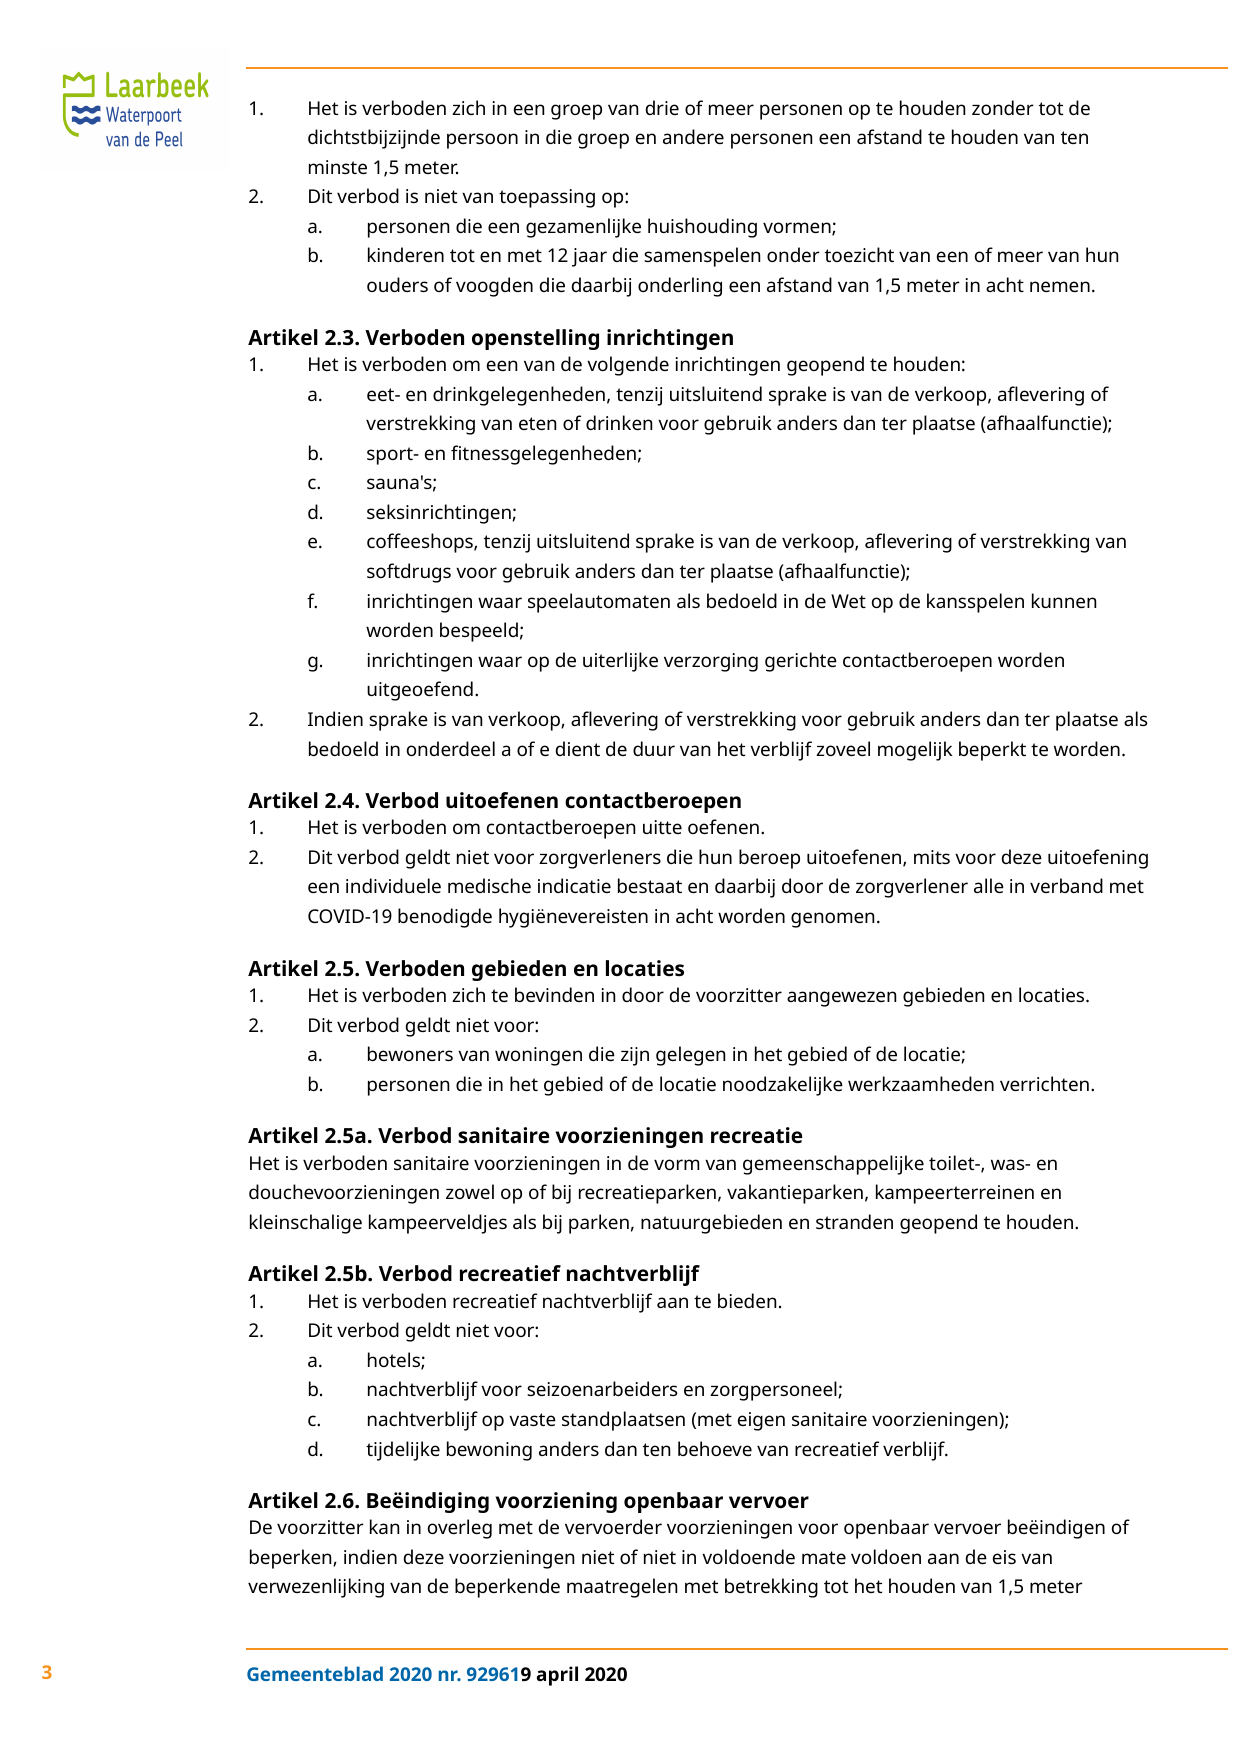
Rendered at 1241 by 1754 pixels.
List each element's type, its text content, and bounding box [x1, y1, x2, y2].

list kinderen tot en met 12 jaar die samenspelen onder toezicht van een of meer van hun ouders of voogden die daarbij onderling een afstand van 1,5 meter in acht nemen. [307, 243, 1152, 298]
list seksinrichtingen; [307, 499, 1152, 525]
picture [41, 47, 231, 172]
list Dit verbod is niet van toepassing op: [248, 183, 1152, 209]
list eet- en drinkgelegenheden, tenzij uitsluitend sprake is van de verkoop, aflevering of verstrekking van eten of drinken voor gebruik anders dan ter plaatse (afhaalfunctie); [307, 381, 1152, 436]
list Het is verboden recreatief nachtverblijf aan te bieden. [248, 1288, 1152, 1313]
list tijdelijke bewoning anders dan ten behoeve van recreatief verblijf. [307, 1436, 1152, 1461]
text Artikel 2.5a. Verbod sanitaire voorzieningen recreatie [248, 1121, 1152, 1150]
list inrichtingen waar speelautomaten als bedoeld in de Wet op de kansspelen kunnen worden bespeeld; [307, 588, 1152, 643]
list hotels; [307, 1347, 1152, 1373]
list personen die in het gebied of de locatie noodzakelijke werkzaamheden verrichten. [307, 1071, 1152, 1097]
list Het is verboden om contactberoepen uitte oefenen. [248, 814, 1152, 840]
text Artikel 2.5. Verboden gebieden en locaties [248, 954, 1152, 982]
text douchevoorzieningen zowel op of bij recreatieparken, vakantieparken, kampeerterreinen en [248, 1179, 1152, 1205]
list Het is verboden zich in een groep van drie of meer personen op te houden zonder tot de dichtstbijzijnde persoon in die groep en andere personen een afstand te houden van ten minste 1,5 meter. [248, 95, 1152, 180]
text Artikel 2.6. Beëindiging voorziening openbaar vervoer [248, 1486, 1152, 1514]
list inrichtingen waar op de uiterlijke verzorging gerichte contactberoepen worden uitgeoefend. [307, 647, 1152, 702]
text Het is verboden sanitaire voorzieningen in de vorm van gemeenschappelijke toilet-, was- en [248, 1150, 1152, 1176]
list sauna's; [307, 469, 1152, 495]
text Artikel 2.3. Verboden openstelling inrichtingen [248, 323, 1152, 351]
list Dit verbod geldt niet voor: [248, 1012, 1152, 1037]
list Indien sprake is van verkoop, aflevering of verstrekking voor gebruik anders dan ter plaatse als bedoeld in onderdeel a of e dient de duur van het verblijf zoveel mogelijk beperkt te worden. [248, 706, 1152, 761]
text kleinschalige kampeerveldjes als bij parken, natuurgebieden en stranden geopend te houden. [248, 1209, 1152, 1235]
list nachtverblijf op vaste standplaatsen (met eigen sanitaire voorzieningen); [307, 1406, 1152, 1432]
list bewoners van woningen die zijn gelegen in het gebied of de locatie; [307, 1041, 1152, 1067]
list Dit verbod geldt niet voor zorgverleners die hun beroep uitoefenen, mits voor deze uitoefening een individuele medische indicatie bestaat en daarbij door de zorgverlener alle in verband met COVID-19 benodigde hygiënevereisten in acht worden genomen. [248, 844, 1152, 929]
list coffeeshops, tenzij uitsluitend sprake is van de verkoop, aflevering of verstrekking van softdrugs voor gebruik anders dan ter plaatse (afhaalfunctie); [307, 529, 1152, 584]
list Het is verboden om een van de volgende inrichtingen geopend te houden: [248, 351, 1152, 377]
list personen die een gezamenlijke huishouding vormen; [307, 213, 1152, 239]
list Dit verbod geldt niet voor: [248, 1317, 1152, 1343]
text Artikel 2.5b. Verbod recreatief nachtverblijf [248, 1259, 1152, 1288]
list sport- en fitnessgelegenheden; [307, 440, 1152, 466]
text De voorzitter kan in overleg met de vervoerder voorzieningen voor openbaar vervoer beëindigen of beperken, indien deze voorzieningen niet of niet in voldoende mate voldoen aan de eis van verwezenlijking van de beperkende maatregelen met betrekking tot het houden van 1,5 meter [248, 1514, 1152, 1599]
list Het is verboden zich te bevinden in door de voorzitter aangewezen gebieden en locaties. [248, 982, 1152, 1008]
text Artikel 2.4. Verbod uitoefenen contactberoepen [248, 786, 1152, 814]
list nachtverblijf voor seizoenarbeiders en zorgpersoneel; [307, 1377, 1152, 1402]
